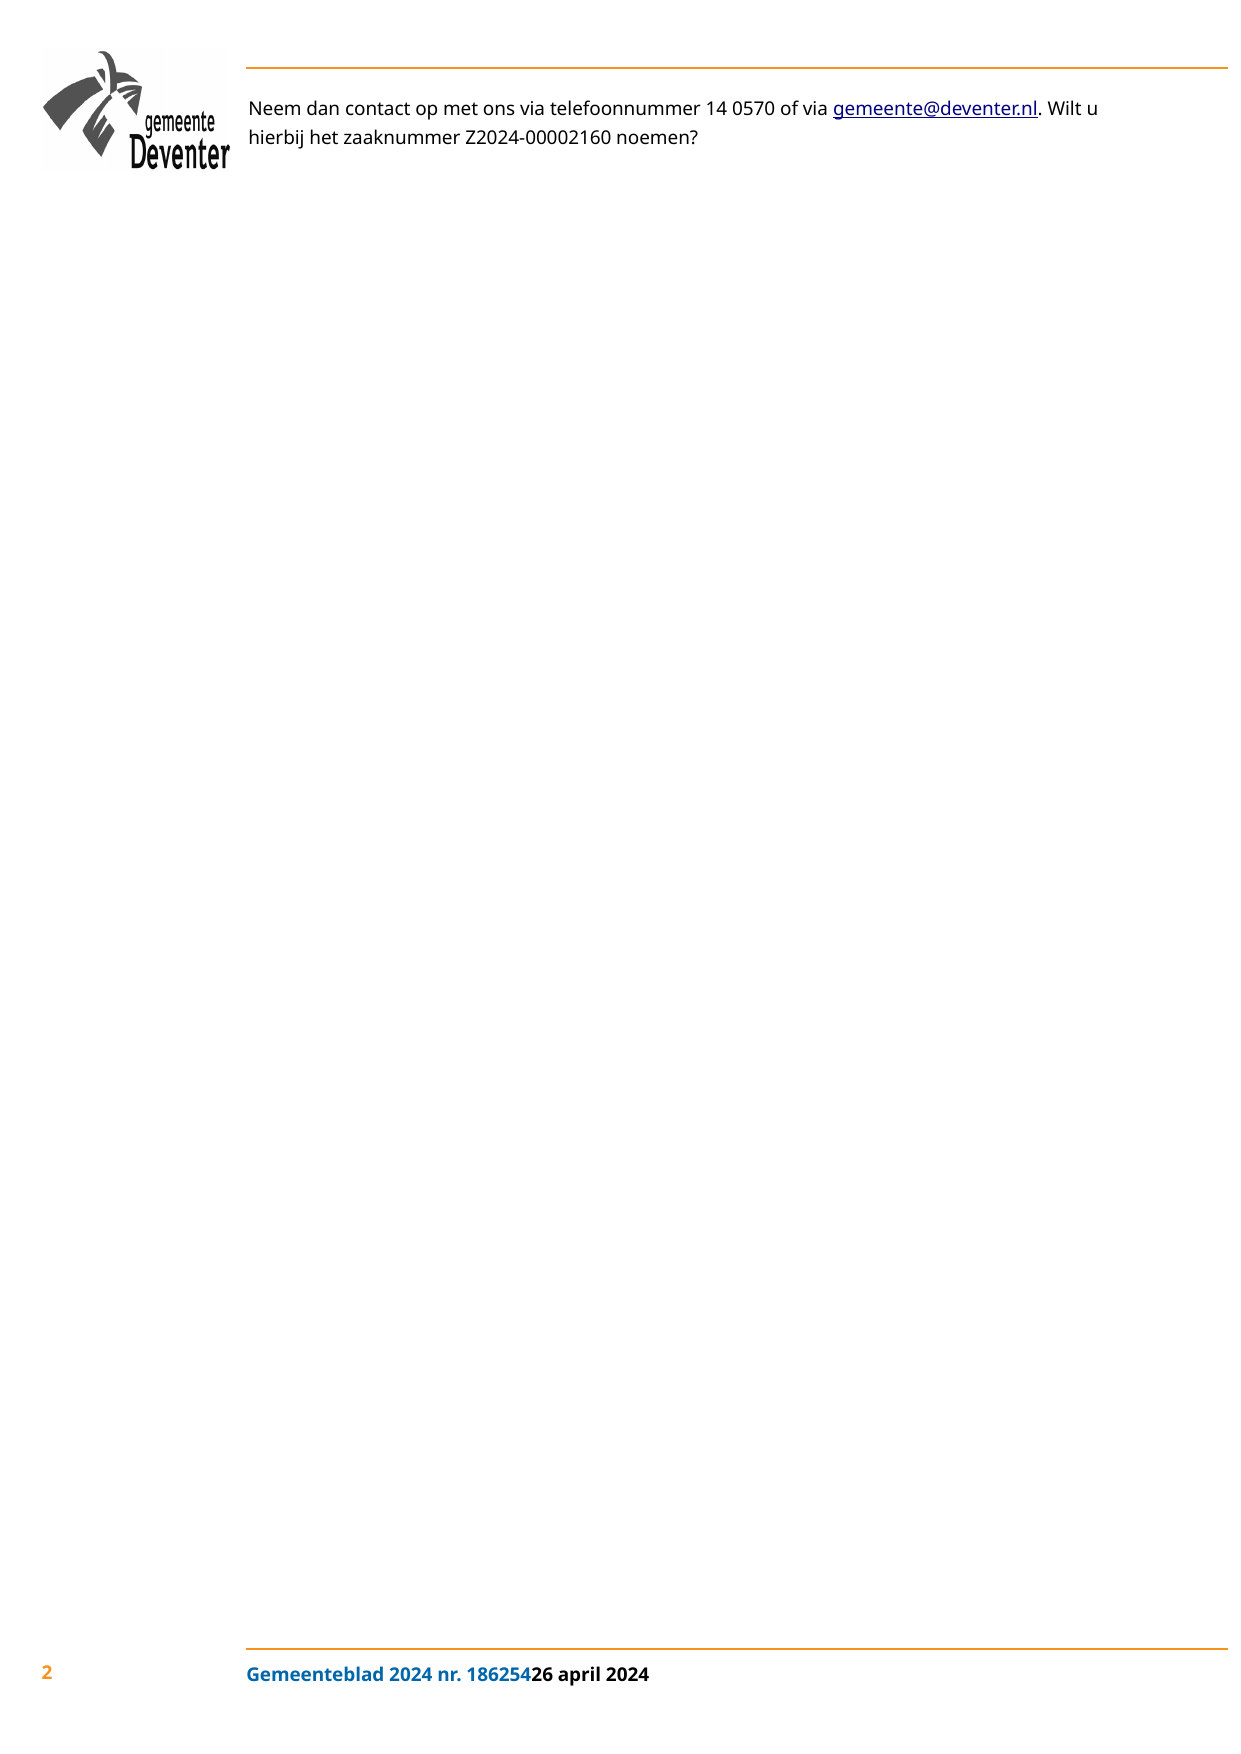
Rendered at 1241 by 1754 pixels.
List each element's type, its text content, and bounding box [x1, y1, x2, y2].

text Neem dan contact op met ons via telefoonnummer 14 0570 of via gemeente@deventer.nl. Wilt u hierbij het zaaknummer Z2024-00002160 noemen? [248, 95, 1152, 150]
picture [41, 47, 231, 172]
